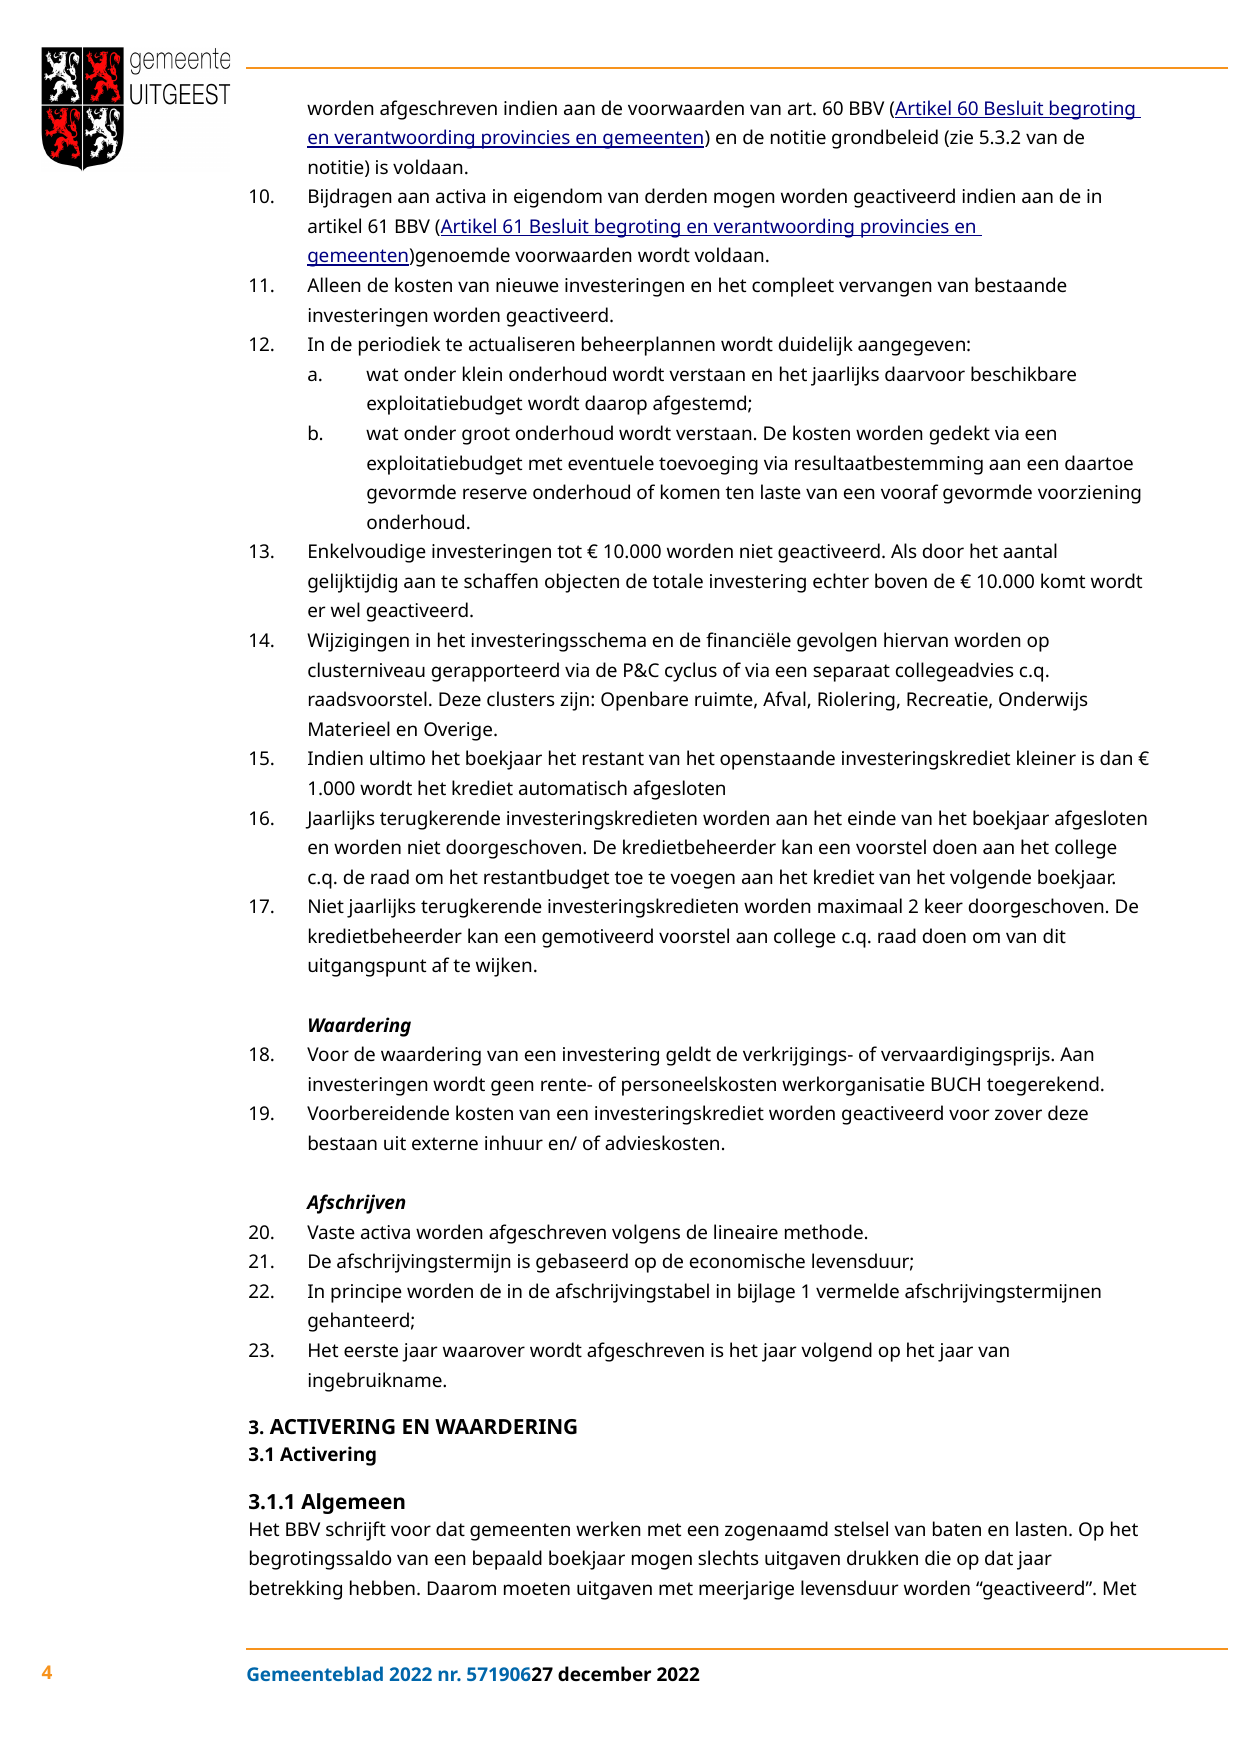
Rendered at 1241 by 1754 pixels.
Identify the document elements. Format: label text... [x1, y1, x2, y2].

list Alleen de kosten van nieuwe investeringen en het compleet vervangen van bestaande investeringen worden geactiveerd. [248, 272, 1152, 328]
list In de periodiek te actualiseren beheerplannen wordt duidelijk aangegeven: [248, 331, 1152, 357]
list Niet jaarlijks terugkerende investeringskredieten worden maximaal 2 keer doorgeschoven. De kredietbeheerder kan een gemotiveerd voorstel aan college c.q. raad doen om van dit uitgangspunt af te wijken. [248, 893, 1152, 978]
picture [41, 47, 231, 172]
text 3.1 Activering [248, 1441, 1152, 1467]
list wat onder klein onderhoud wordt verstaan en het jaarlijks daarvoor beschikbare exploitatiebudget wordt daarop afgestemd; [307, 361, 1152, 416]
list Enkelvoudige investeringen tot € 10.000 worden niet geactiveerd. Als door het aantal gelijktijdig aan te schaffen objecten de totale investering echter boven de € 10.000 komt wordt er wel geactiveerd. [248, 538, 1152, 623]
list Indien ultimo het boekjaar het restant van het openstaande investeringskrediet kleiner is dan € 1.000 wordt het krediet automatisch afgesloten [248, 746, 1152, 801]
text 3.1.1 Algemeen [248, 1487, 1152, 1516]
list Vaste activa worden afgeschreven volgens de lineaire methode. [248, 1219, 1152, 1245]
list Jaarlijks terugkerende investeringskredieten worden aan het einde van het boekjaar afgesloten en worden niet doorgeschoven. De kredietbeheerder kan een voorstel doen aan het college c.q. de raad om het restantbudget toe te voegen aan het krediet van het volgende boekjaar. [248, 805, 1152, 890]
list Het eerste jaar waarover wordt afgeschreven is het jaar volgend op het jaar van ingebruikname. [248, 1337, 1152, 1393]
text 3. ACTIVERING EN WAARDERING [248, 1412, 1152, 1441]
list De afschrijvingstermijn is gebaseerd op de economische levensduur; [248, 1248, 1152, 1274]
list Bijdragen aan activa in eigendom van derden mogen worden geactiveerd indien aan de in artikel 61 BBV (Artikel 61 Besluit begroting en verantwoording provincies en gemeenten)genoemde voorwaarden wordt voldaan. [248, 183, 1152, 268]
list Voorbereidende kosten van een investeringskrediet worden geactiveerd voor zover deze bestaan uit externe inhuur en/ of advieskosten. [248, 1101, 1152, 1156]
list Wijzigingen in het investeringsschema en de financiële gevolgen hiervan worden op clusterniveau gerapporteerd via de P&C cyclus of via een separaat collegeadvies c.q. raadsvoorstel. Deze clusters zijn: Openbare ruimte, Afval, Riolering, Recreatie, Onderwijs Materieel en Overige. [248, 627, 1152, 742]
list Afschrijven [248, 1189, 1152, 1215]
list Waardering [248, 1012, 1152, 1038]
list wat onder groot onderhoud wordt verstaan. De kosten worden gedekt via een exploitatiebudget met eventuele toevoeging via resultaatbestemming aan een daartoe gevormde reserve onderhoud of komen ten laste van een vooraf gevormde voorziening onderhoud. [307, 420, 1152, 535]
list In principe worden de in de afschrijvingstabel in bijlage 1 vermelde afschrijvingstermijnen gehanteerd; [248, 1278, 1152, 1333]
text Het BBV schrijft voor dat gemeenten werken met een zogenaamd stelsel van baten en lasten. Op het begrotingssaldo van een bepaald boekjaar mogen slechts uitgaven drukken die op dat jaar betrekking hebben. Daarom moeten uitgaven met meerjarige levensduur worden “geactiveerd”. Met [248, 1516, 1152, 1601]
list worden afgeschreven indien aan de voorwaarden van art. 60 BBV (Artikel 60 Besluit begroting en verantwoording provincies en gemeenten) en de notitie grondbeleid (zie 5.3.2 van de notitie) is voldaan. [248, 95, 1152, 180]
list Voor de waardering van een investering geldt de verkrijgings- of vervaardigingsprijs. Aan investeringen wordt geen rente- of personeelskosten werkorganisatie BUCH toegerekend. [248, 1041, 1152, 1097]
